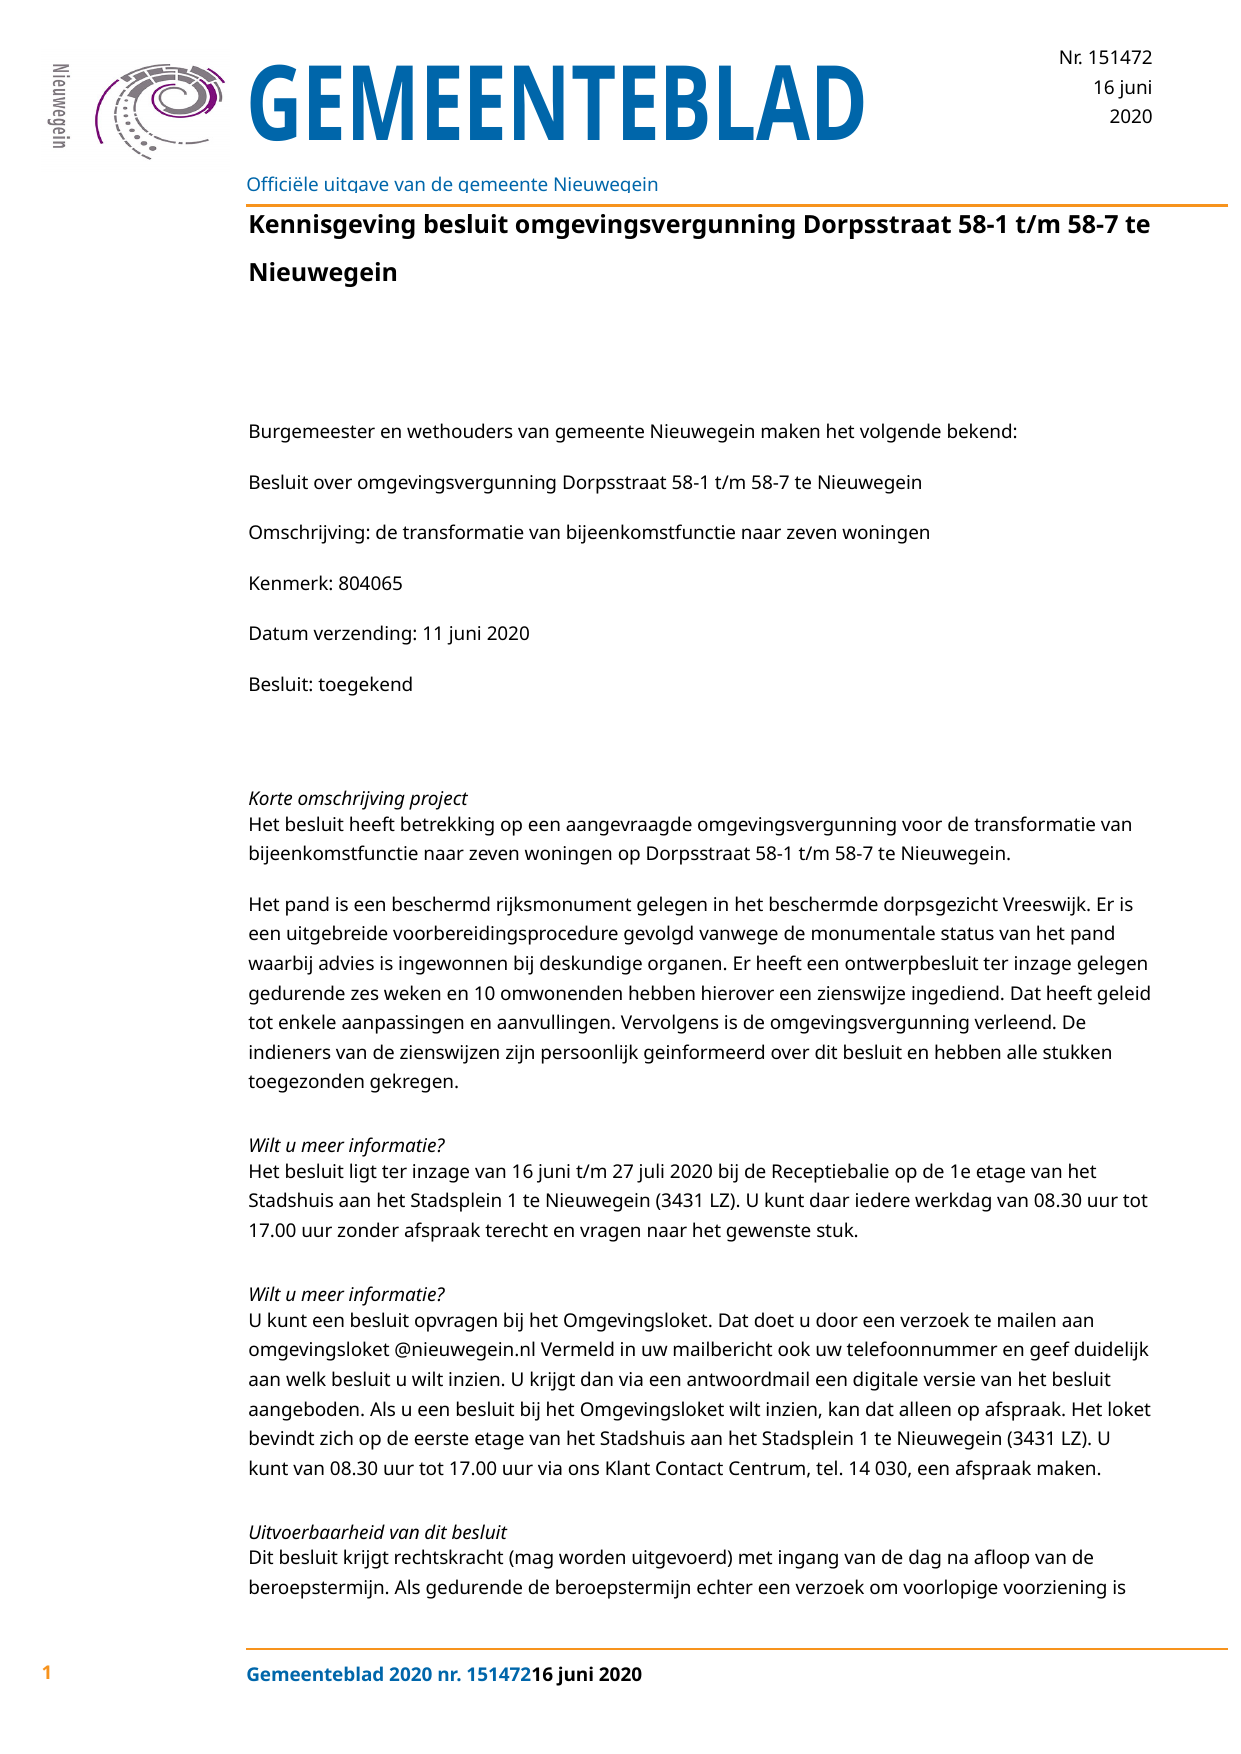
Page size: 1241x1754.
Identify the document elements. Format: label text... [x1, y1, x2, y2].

text Omschrijving: de transformatie van bijeenkomstfunctie naar zeven woningen [248, 519, 1152, 545]
text Kennisgeving besluit omgevingsvergunning Dorpsstraat 58-1 t/m 58-7 te Nieuwegein [248, 207, 1152, 288]
text Besluit: toegekend [248, 671, 1152, 697]
text Wilt u meer informatie? [248, 1281, 1152, 1307]
text Uitvoerbaarheid van dit besluit [248, 1519, 1152, 1544]
text Besluit over omgevingsvergunning Dorpsstraat 58-1 t/m 58-7 te Nieuwegein [248, 469, 1152, 495]
text U kunt een besluit opvragen bij het Omgevingsloket. Dat doet u door een verzoek te mailen aan omgevingsloket @nieuwegein.nl Vermeld in uw mailbericht ook uw telefoonnummer en geef duidelijk aan welk besluit u wilt inzien. U krijgt dan via een antwoordmail een digitale versie van het besluit aangeboden. Als u een besluit bij het Omgevingsloket wilt inzien, kan dat alleen op afspraak. Het loket bevindt zich op de eerste etage van het Stadshuis aan het Stadsplein 1 te Nieuwegein (3431 LZ). U kunt van 08.30 uur tot 17.00 uur via ons Klant Contact Centrum, tel. 14 030, een afspraak maken. [248, 1307, 1152, 1481]
text Dit besluit krijgt rechtskracht (mag worden uitgevoerd) met ingang van de dag na afloop van de beroepstermijn. Als gedurende de beroepstermijn echter een verzoek om voorlopige voorziening is [248, 1544, 1152, 1600]
text Wilt u meer informatie? [248, 1132, 1152, 1158]
picture [41, 47, 231, 172]
text Het besluit heeft betrekking op een aangevraagde omgevingsvergunning voor de transformatie van bijeenkomstfunctie naar zeven woningen op Dorpsstraat 58-1 t/m 58-7 te Nieuwegein. [248, 811, 1152, 866]
text Het pand is een beschermd rijksmonument gelegen in het beschermde dorpsgezicht Vreeswijk. Er is een uitgebreide voorbereidingsprocedure gevolgd vanwege de monumentale status van het pand waarbij advies is ingewonnen bij deskundige organen. Er heeft een ontwerpbesluit ter inzage gelegen gedurende zes weken en 10 omwonenden hebben hierover een zienswijze ingediend. Dat heeft geleid tot enkele aanpassingen en aanvullingen. Vervolgens is de omgevingsvergunning verleend. De indieners van de zienswijzen zijn persoonlijk geinformeerd over dit besluit en hebben alle stukken toegezonden gekregen. [248, 891, 1152, 1094]
text Kenmerk: 804065 [248, 570, 1152, 596]
text Burgemeester en wethouders van gemeente Nieuwegein maken het volgende bekend: [248, 419, 1152, 444]
text Datum verzending: 11 juni 2020 [248, 620, 1152, 646]
text Korte omschrijving project [248, 785, 1152, 811]
text Het besluit ligt ter inzage van 16 juni t/m 27 juli 2020 bij de Receptiebalie op de 1e etage van het Stadshuis aan het Stadsplein 1 te Nieuwegein (3431 LZ). U kunt daar iedere werkdag van 08.30 uur tot 17.00 uur zonder afspraak terecht en vragen naar het gewenste stuk. [248, 1158, 1152, 1243]
